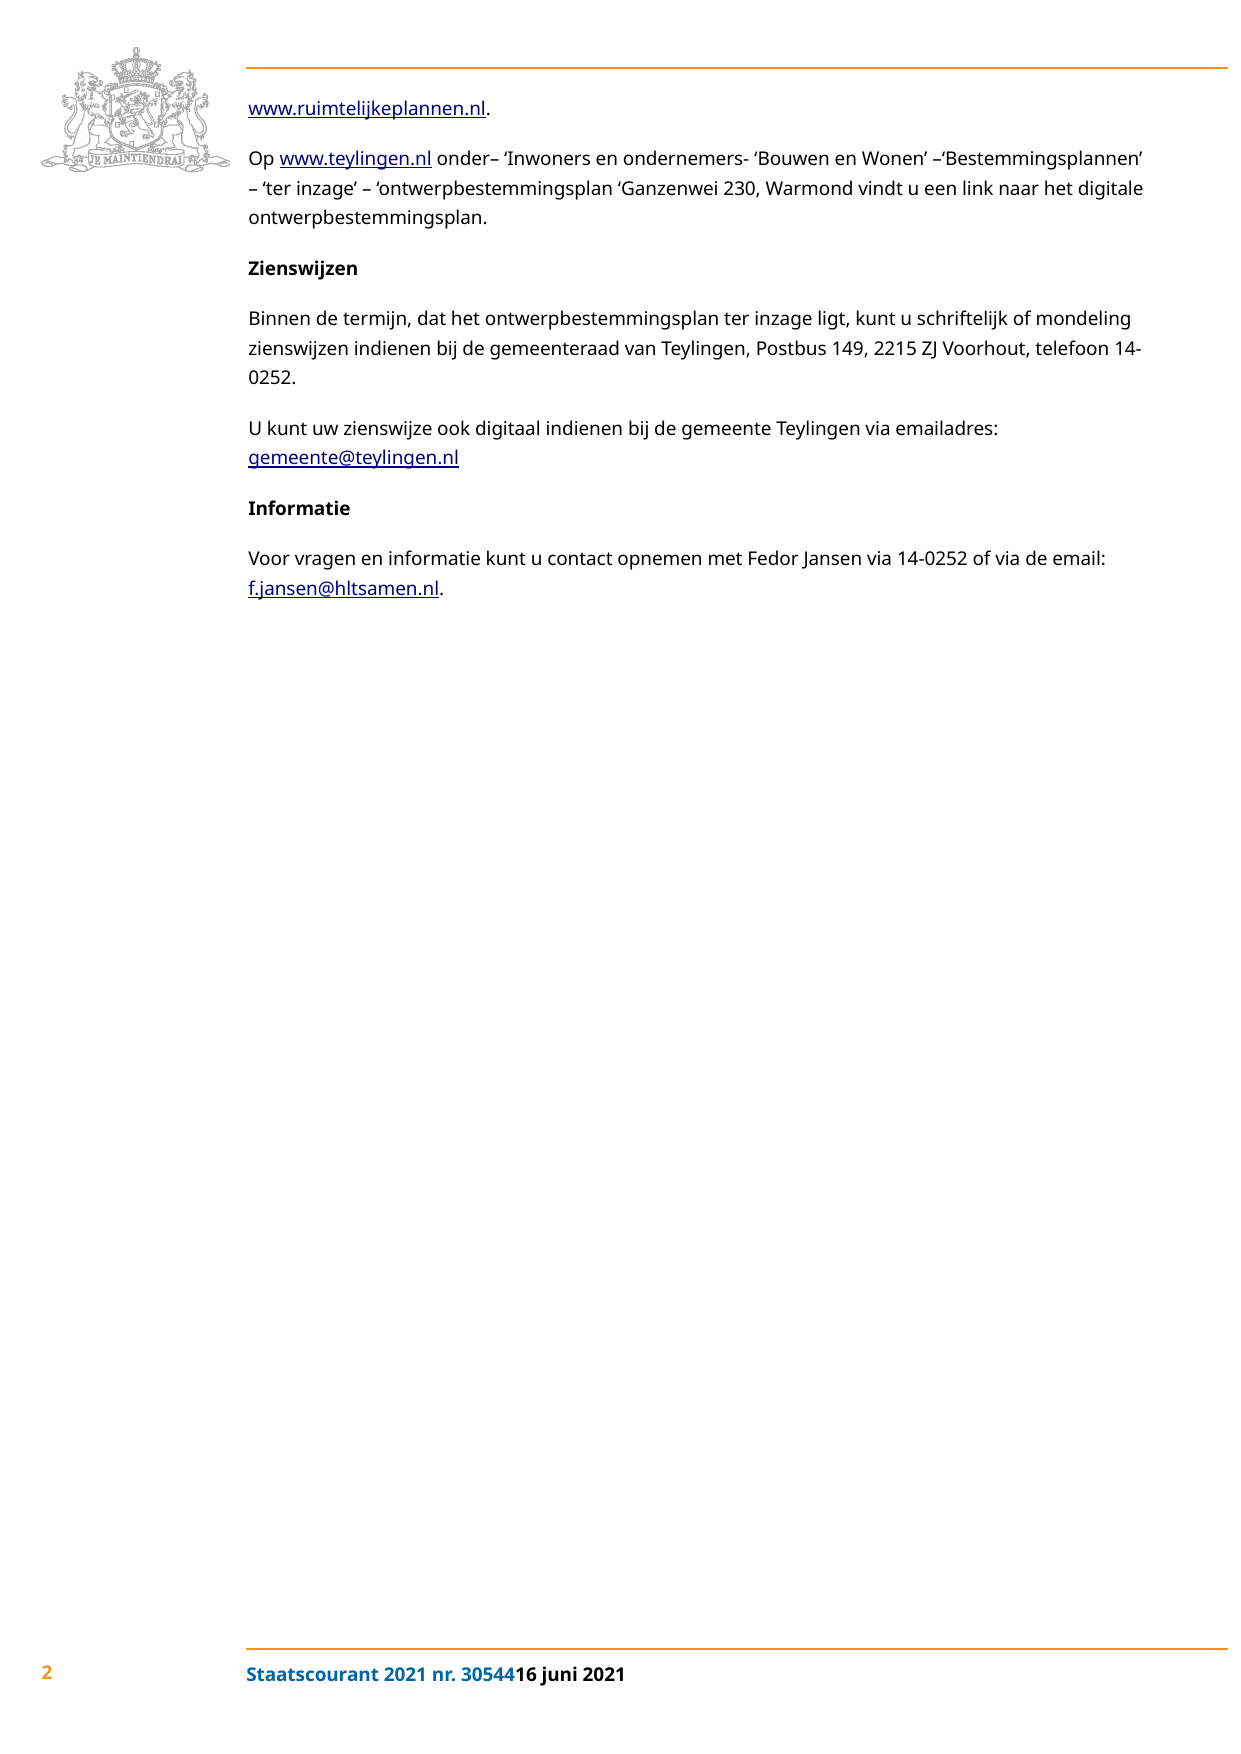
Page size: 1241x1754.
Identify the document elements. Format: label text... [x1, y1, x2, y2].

text www.ruimtelijkeplannen.nl. [248, 95, 1152, 121]
text Binnen de termijn, dat het ontwerpbestemmingsplan ter inzage ligt, kunt u schriftelijk of mondeling zienswijzen indienen bij de gemeenteraad van Teylingen, Postbus 149, 2215 ZJ Voorhout, telefoon 14-0252. [248, 305, 1152, 390]
text Informatie [248, 495, 1152, 521]
text U kunt uw zienswijze ook digitaal indienen bij de gemeente Teylingen via emailadres: gemeente@teylingen.nl [248, 415, 1152, 470]
text Op www.teylingen.nl onder– ‘Inwoners en ondernemers- ‘Bouwen en Wonen’ –‘Bestemmingsplannen’ – ‘ter inzage’ – ‘ontwerpbestemmingsplan ‘Ganzenwei 230, Warmond vindt u een link naar het digitale ontwerpbestemmingsplan. [248, 145, 1152, 230]
text Zienswijzen [248, 255, 1152, 281]
text Voor vragen en informatie kunt u contact opnemen met Fedor Jansen via 14-0252 of via de email: f.jansen@hltsamen.nl. [248, 545, 1152, 601]
picture [41, 47, 231, 172]
